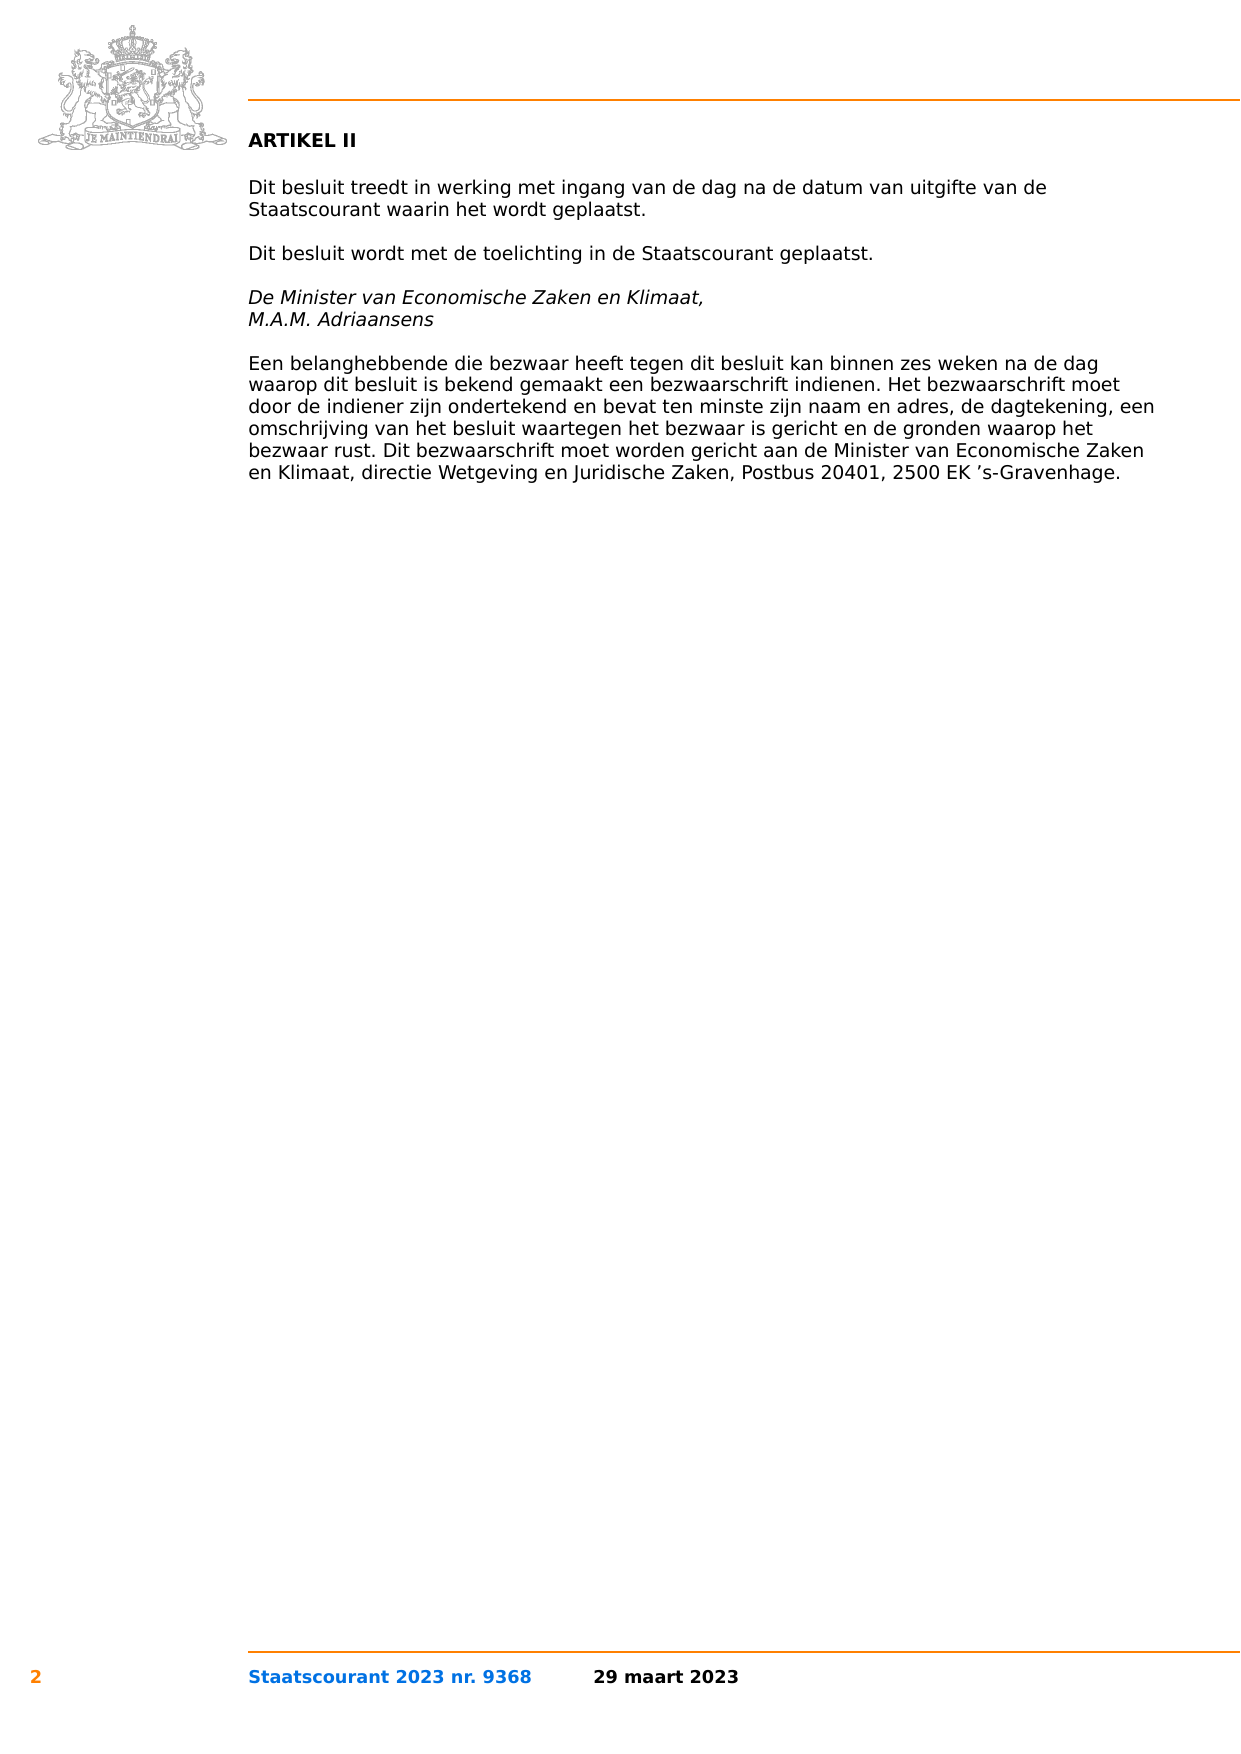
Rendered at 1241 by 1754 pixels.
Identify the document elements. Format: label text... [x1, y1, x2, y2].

picture [38, 25, 227, 150]
text Dit besluit wordt met de toelichting in de Staatscourant geplaatst. [248, 243, 1163, 265]
text Dit besluit treedt in werking met ingang van de dag na de datum van uitgifte van de Staatscourant waarin het wordt geplaatst. [248, 177, 1163, 221]
text De Minister van Economische Zaken en Klimaat, M.A.M. Adriaansens [248, 287, 1163, 331]
text Een belanghebbende die bezwaar heeft tegen dit besluit kan binnen zes weken na de dag waarop dit besluit is bekend gemaakt een bezwaarschrift indienen. Het bezwaarschrift moet door de indiener zijn ondertekend en bevat ten minste zijn naam en adres, de dagtekening, een omschrijving van het besluit waartegen het bezwaar is gericht en de gronden waarop het bezwaar rust. Dit bezwaarschrift moet worden gericht aan de Minister van Economische Zaken en Klimaat, directie Wetgeving en Juridische Zaken, Postbus 20401, 2500 EK ’s-Gravenhage. [248, 352, 1163, 484]
subtitle ARTIKEL II [248, 130, 1163, 152]
